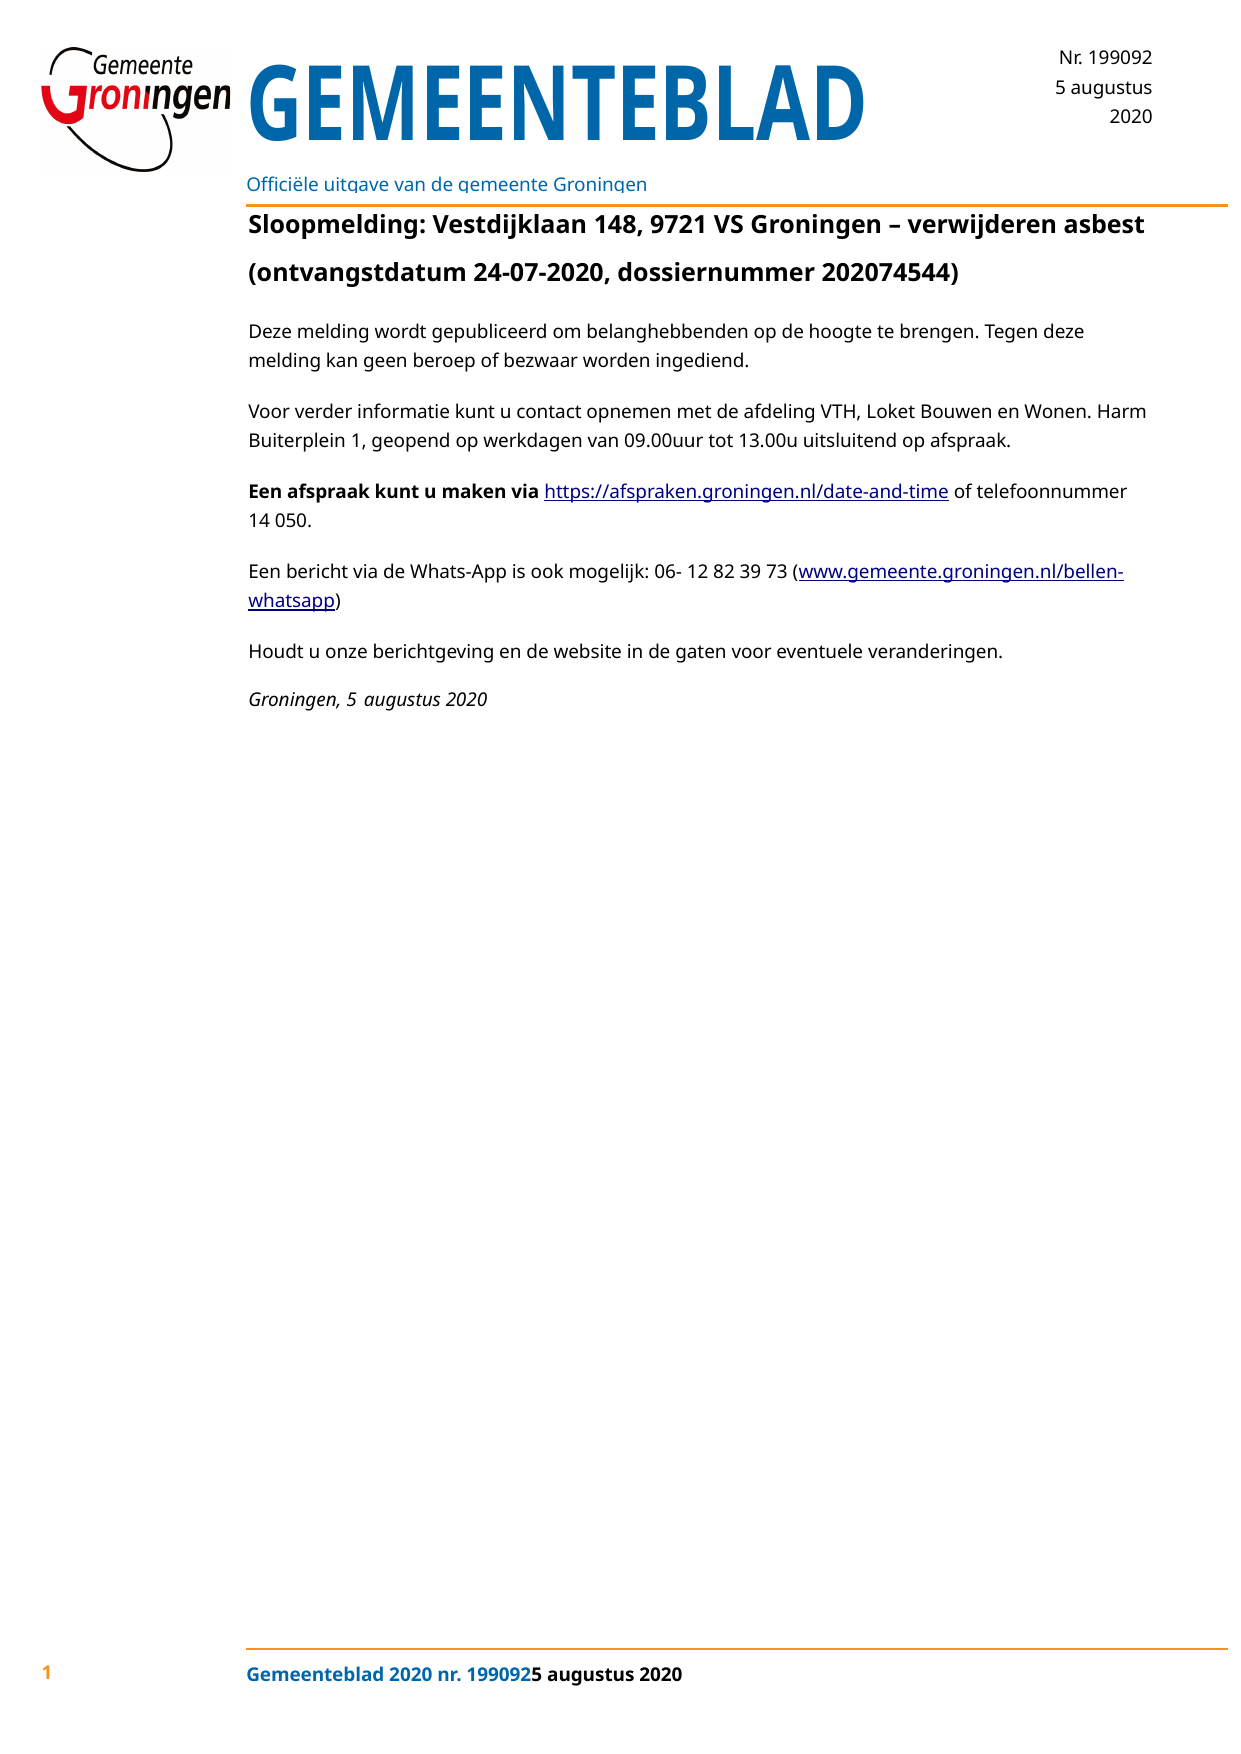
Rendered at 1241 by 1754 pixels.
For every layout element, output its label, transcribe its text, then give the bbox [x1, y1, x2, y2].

text Sloopmelding: Vestdijklaan 148, 9721 VS Groningen – verwijderen asbest (ontvangstdatum 24-07-2020, dossiernummer 202074544) [248, 207, 1152, 288]
text Deze melding wordt gepubliceerd om belanghebbenden op de hoogte te brengen. Tegen deze melding kan geen beroep of bezwaar worden ingediend. [248, 318, 1152, 373]
text Houdt u onze berichtgeving en de website in de gaten voor eventuele veranderingen. [248, 638, 1152, 664]
picture [41, 47, 231, 172]
text Een afspraak kunt u maken via https://afspraken.groningen.nl/date-and-time of telefoonnummer 14 050. [248, 478, 1152, 533]
text Een bericht via de Whats-App is ook mogelijk: 06- 12 82 39 73 (www.gemeente.groningen.nl/bellen-whatsapp) [248, 558, 1152, 613]
text Voor verder informatie kunt u contact opnemen met de afdeling VTH, Loket Bouwen en Wonen. Harm Buiterplein 1, geopend op werkdagen van 09.00uur tot 13.00u uitsluitend op afspraak. [248, 398, 1152, 453]
text Groningen, 5 augustus 2020 [248, 686, 1152, 711]
